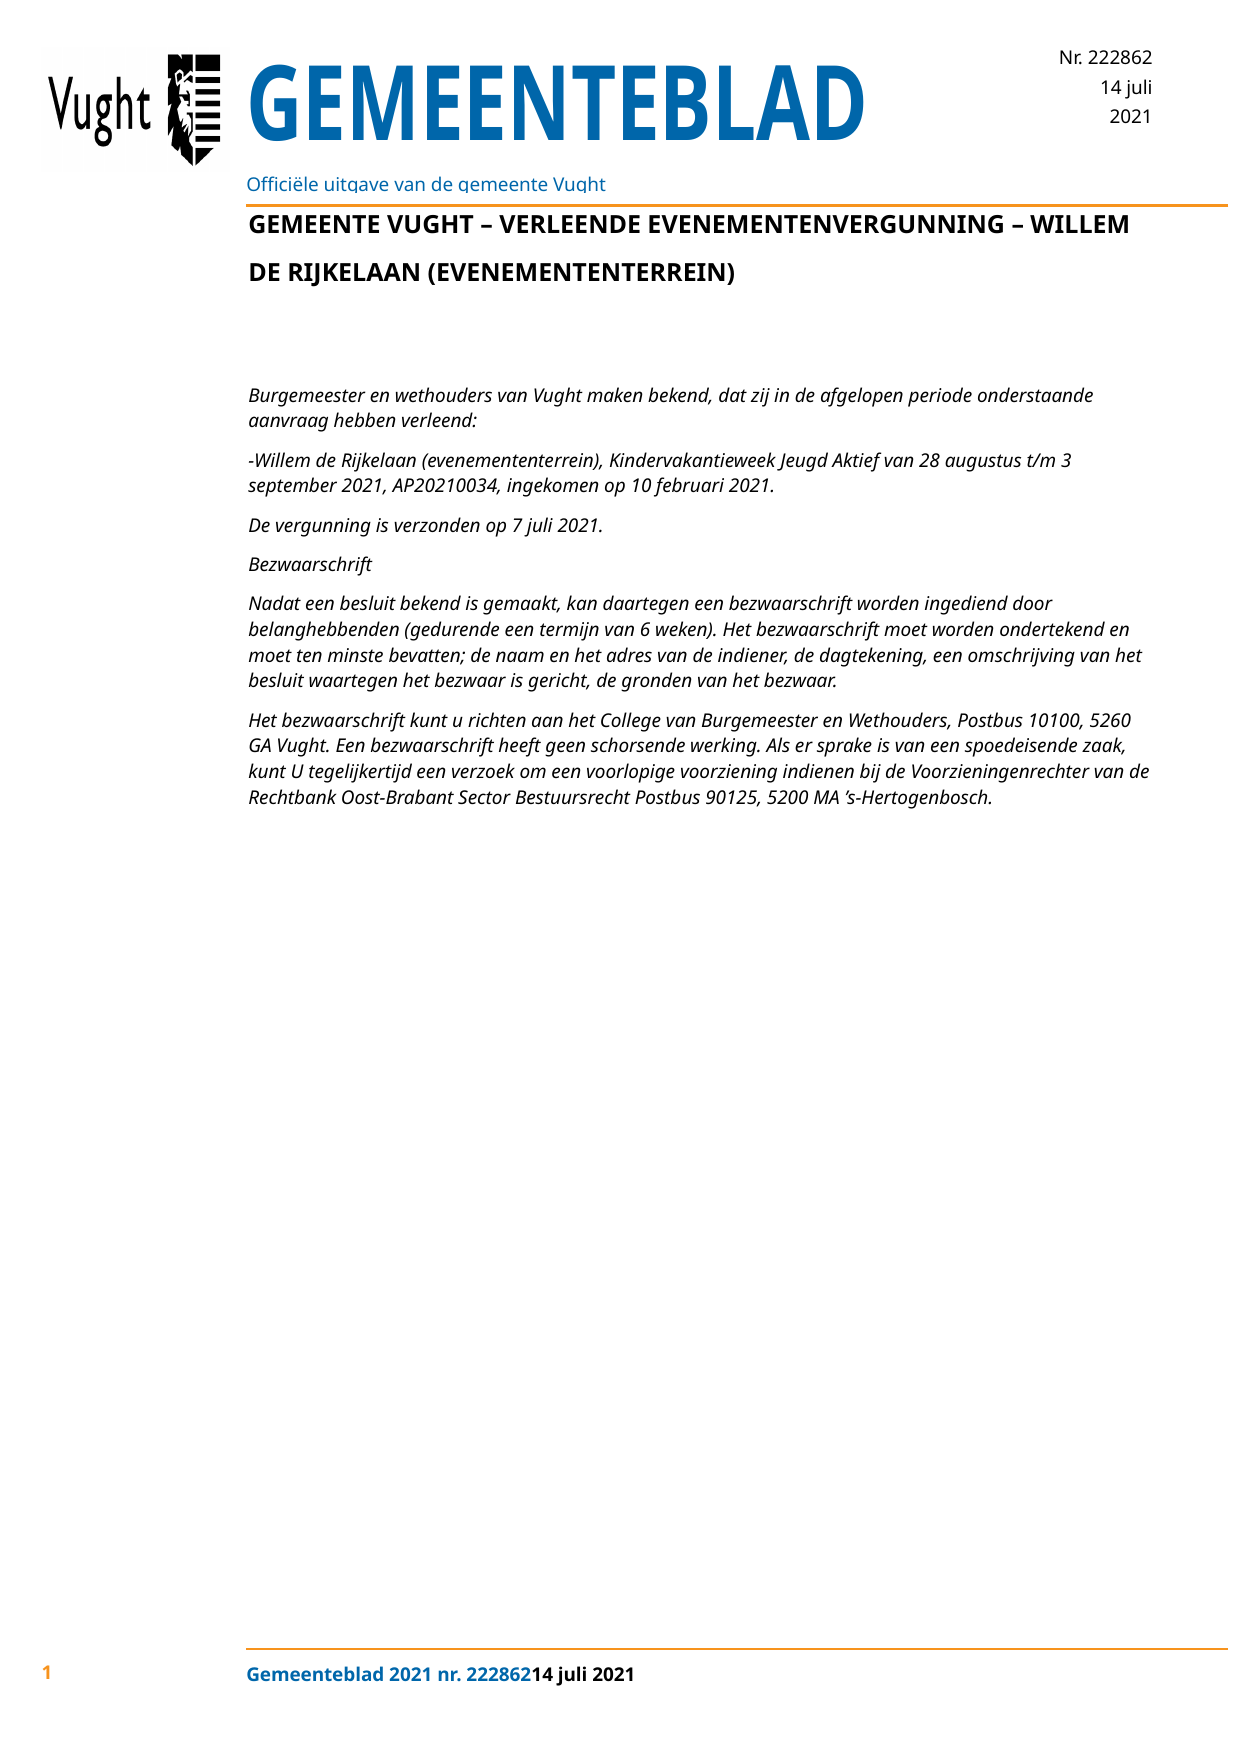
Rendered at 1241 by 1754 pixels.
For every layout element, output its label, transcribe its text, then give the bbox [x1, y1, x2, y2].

text Burgemeester en wethouders van Vught maken bekend, dat zij in de afgelopen periode onderstaande aanvraag hebben verleend: [248, 382, 1152, 433]
text Bezwaarschrift [248, 551, 1152, 577]
text Nadat een besluit bekend is gemaakt, kan daartegen een bezwaarschrift worden ingediend door belanghebbenden (gedurende een termijn van 6 weken). Het bezwaarschrift moet worden ondertekend en moet ten minste bevatten; de naam en het adres van de indiener, de dagtekening, een omschrijving van het besluit waartegen het bezwaar is gericht, de gronden van het bezwaar. [248, 590, 1152, 693]
text GEMEENTE VUGHT – VERLEENDE EVENEMENTENVERGUNNING – WILLEM DE RIJKELAAN (EVENEMENTENTERREIN) [248, 207, 1152, 288]
text De vergunning is verzonden op 7 juli 2021. [248, 512, 1152, 538]
text Het bezwaarschrift kunt u richten aan het College van Burgemeester en Wethouders, Postbus 10100, 5260 GA Vught. Een bezwaarschrift heeft geen schorsende werking. Als er sprake is van een spoedeisende zaak, kunt U tegelijkertijd een verzoek om een voorlopige voorziening indienen bij de Voorzieningenrechter van de Rechtbank Oost-Brabant Sector Bestuursrecht Postbus 90125, 5200 MA ’s-Hertogenbosch. [248, 707, 1152, 810]
text -Willem de Rijkelaan (evenemententerrein), Kindervakantieweek Jeugd Aktief van 28 augustus t/m 3 september 2021, AP20210034, ingekomen op 10 februari 2021. [248, 447, 1152, 498]
picture [41, 47, 231, 172]
